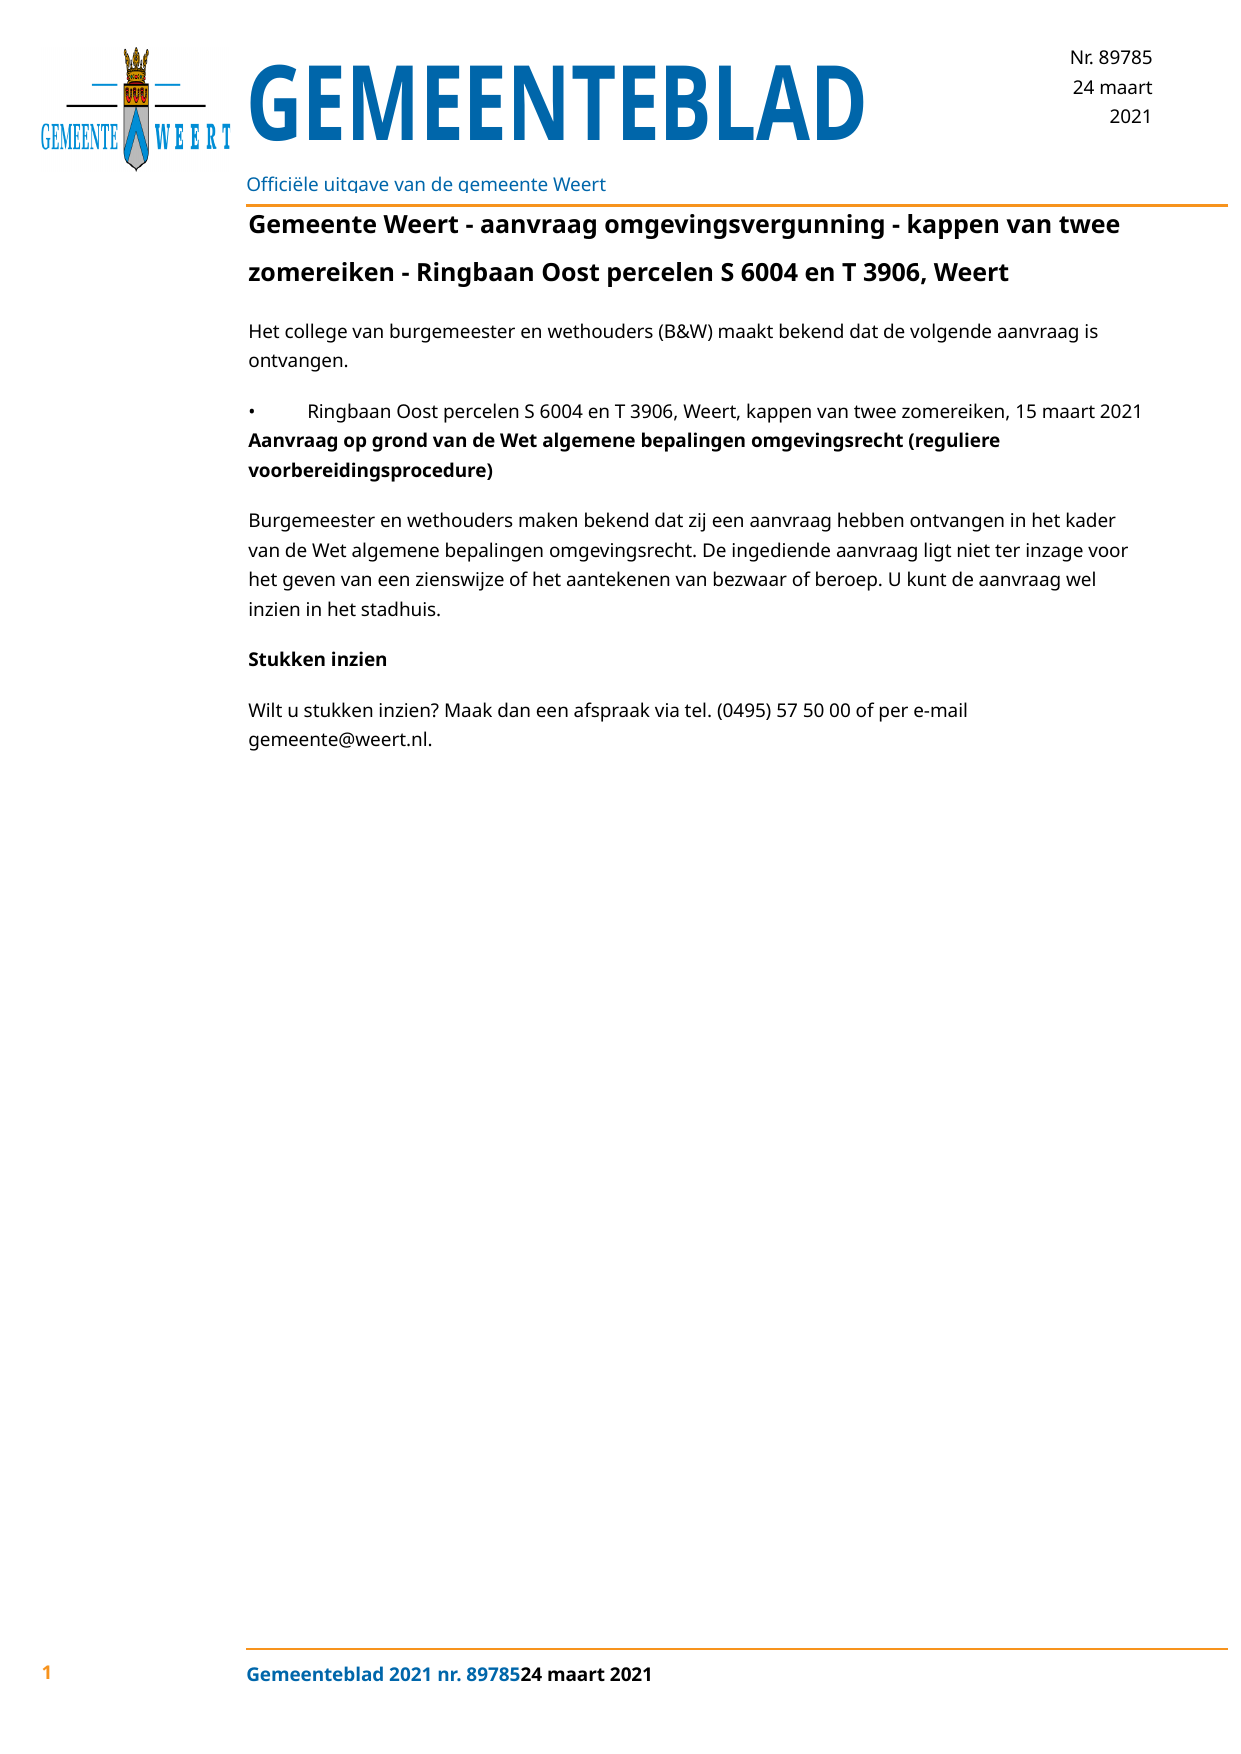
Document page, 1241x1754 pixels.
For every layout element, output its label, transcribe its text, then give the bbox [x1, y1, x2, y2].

text Burgemeester en wethouders maken bekend dat zij een aanvraag hebben ontvangen in het kader van de Wet algemene bepalingen omgevingsrecht. De ingediende aanvraag ligt niet ter inzage voor het geven van een zienswijze of het aantekenen van bezwaar of beroep. U kunt de aanvraag wel inzien in het stadhuis. [248, 507, 1152, 622]
text Aanvraag op grond van de Wet algemene bepalingen omgevingsrecht (reguliere voorbereidingsprocedure) [248, 427, 1152, 483]
text Wilt u stukken inzien? Maak dan een afspraak via tel. (0495) 57 50 00 of per e-mail gemeente@weert.nl. [248, 697, 1152, 752]
picture [41, 47, 231, 172]
text Gemeente Weert - aanvraag omgevingsvergunning - kappen van twee zomereiken - Ringbaan Oost percelen S 6004 en T 3906, Weert [248, 207, 1152, 288]
list Ringbaan Oost percelen S 6004 en T 3906, Weert, kappen van twee zomereiken, 15 maart 2021 [248, 398, 1152, 424]
text Het college van burgemeester en wethouders (B&W) maakt bekend dat de volgende aanvraag is ontvangen. [248, 318, 1152, 373]
text Stukken inzien [248, 647, 1152, 672]
